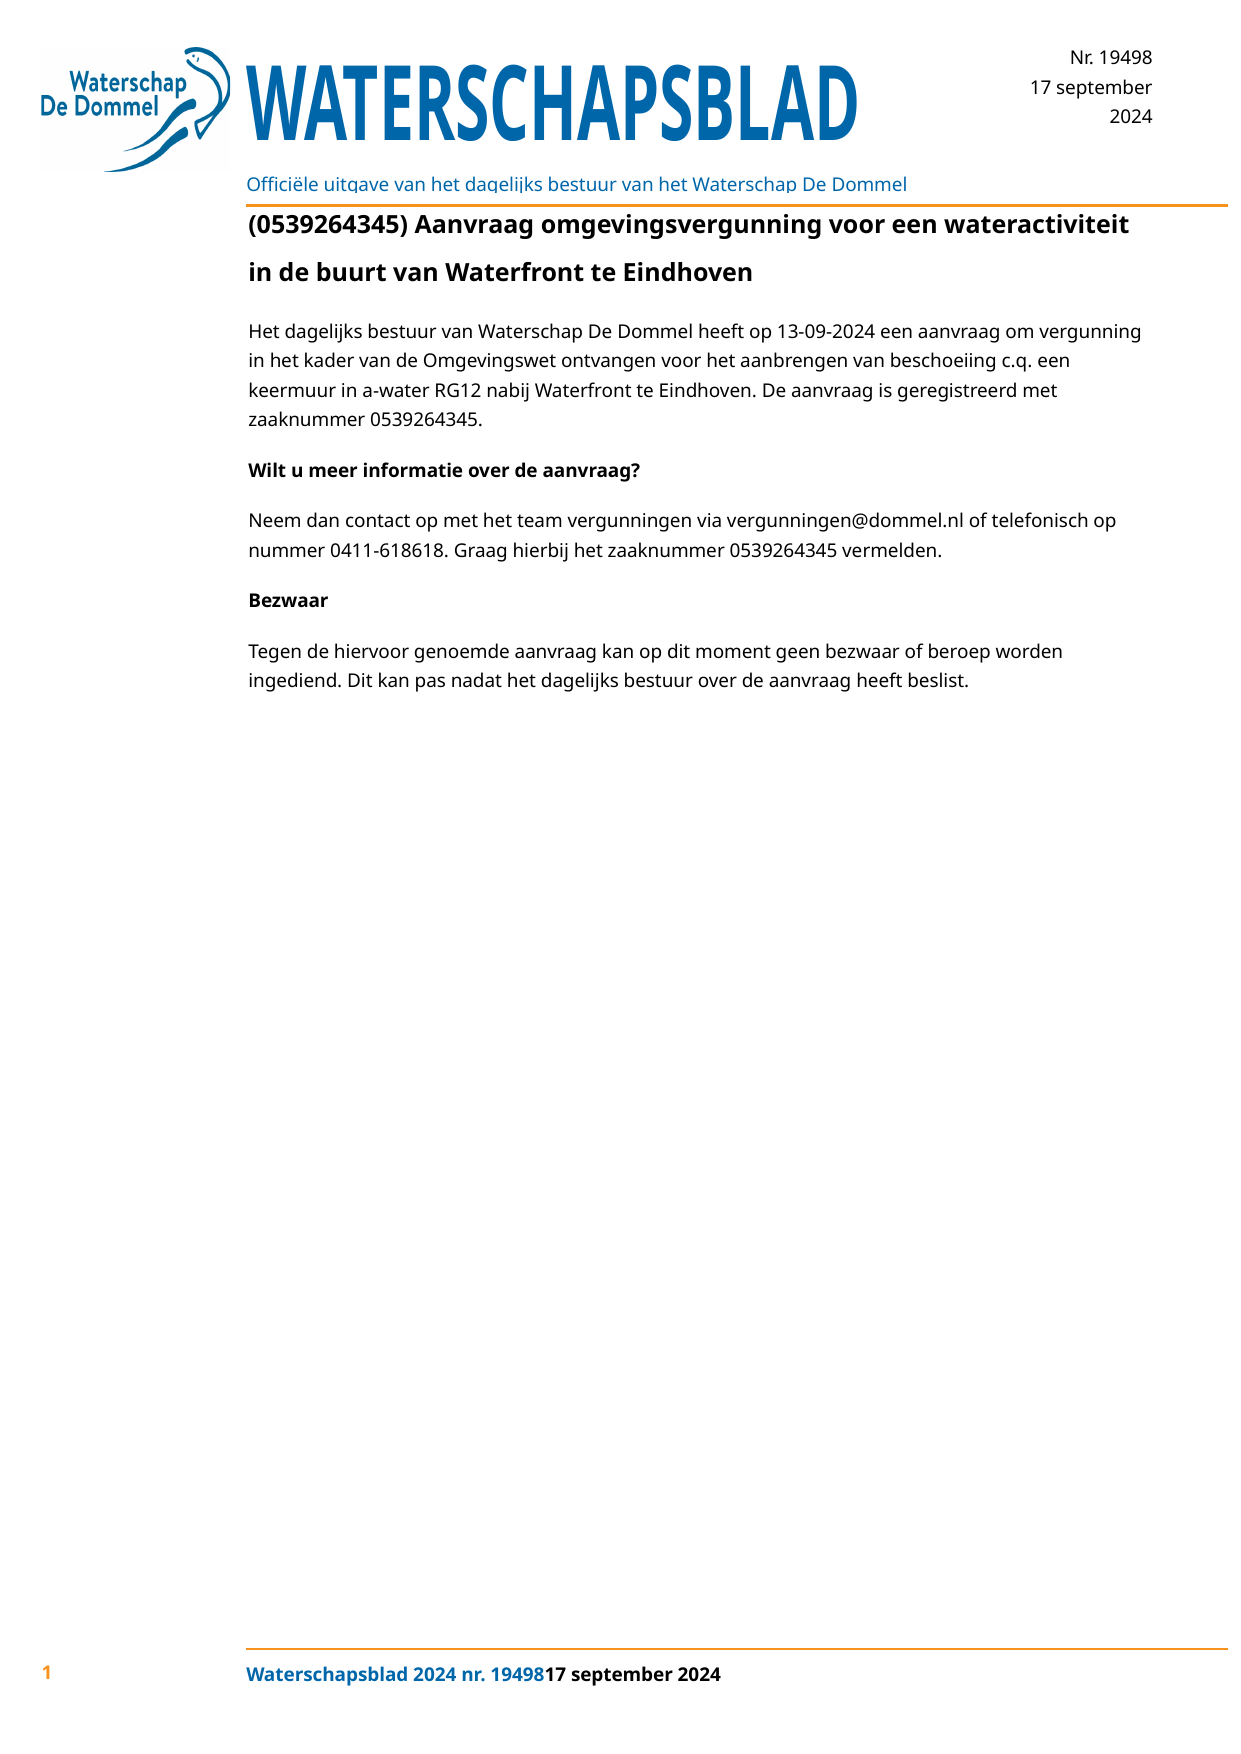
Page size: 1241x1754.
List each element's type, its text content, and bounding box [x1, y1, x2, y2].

picture [198, 118, 210, 131]
picture [204, 47, 231, 76]
picture [41, 47, 231, 172]
text Tegen de hiervoor genoemde aanvraag kan op dit moment geen bezwaar of beroep worden ingediend. Dit kan pas nadat het dagelijks bestuur over de aanvraag heeft beslist. [248, 638, 1152, 693]
text Neem dan contact op met het team vergunningen via vergunningen@dommel.nl of telefonisch op nummer 0411-618618. Graag hierbij het zaaknummer 0539264345 vermelden. [248, 507, 1152, 563]
text Bezwaar [248, 587, 1152, 613]
text Het dagelijks bestuur van Waterschap De Dommel heeft op 13-09-2024 een aanvraag om vergunning in het kader van de Omgevingswet ontvangen voor het aanbrengen van beschoeiing c.q. een keermuur in a-water RG12 nabij Waterfront te Eindhoven. De aanvraag is geregistreerd met zaaknummer 0539264345. [248, 318, 1152, 432]
text Wilt u meer informatie over de aanvraag? [248, 457, 1152, 483]
picture [45, 99, 51, 111]
text (0539264345) Aanvraag omgevingsvergunning voor een wateractiviteit in de buurt van Waterfront te Eindhoven [248, 207, 1152, 288]
